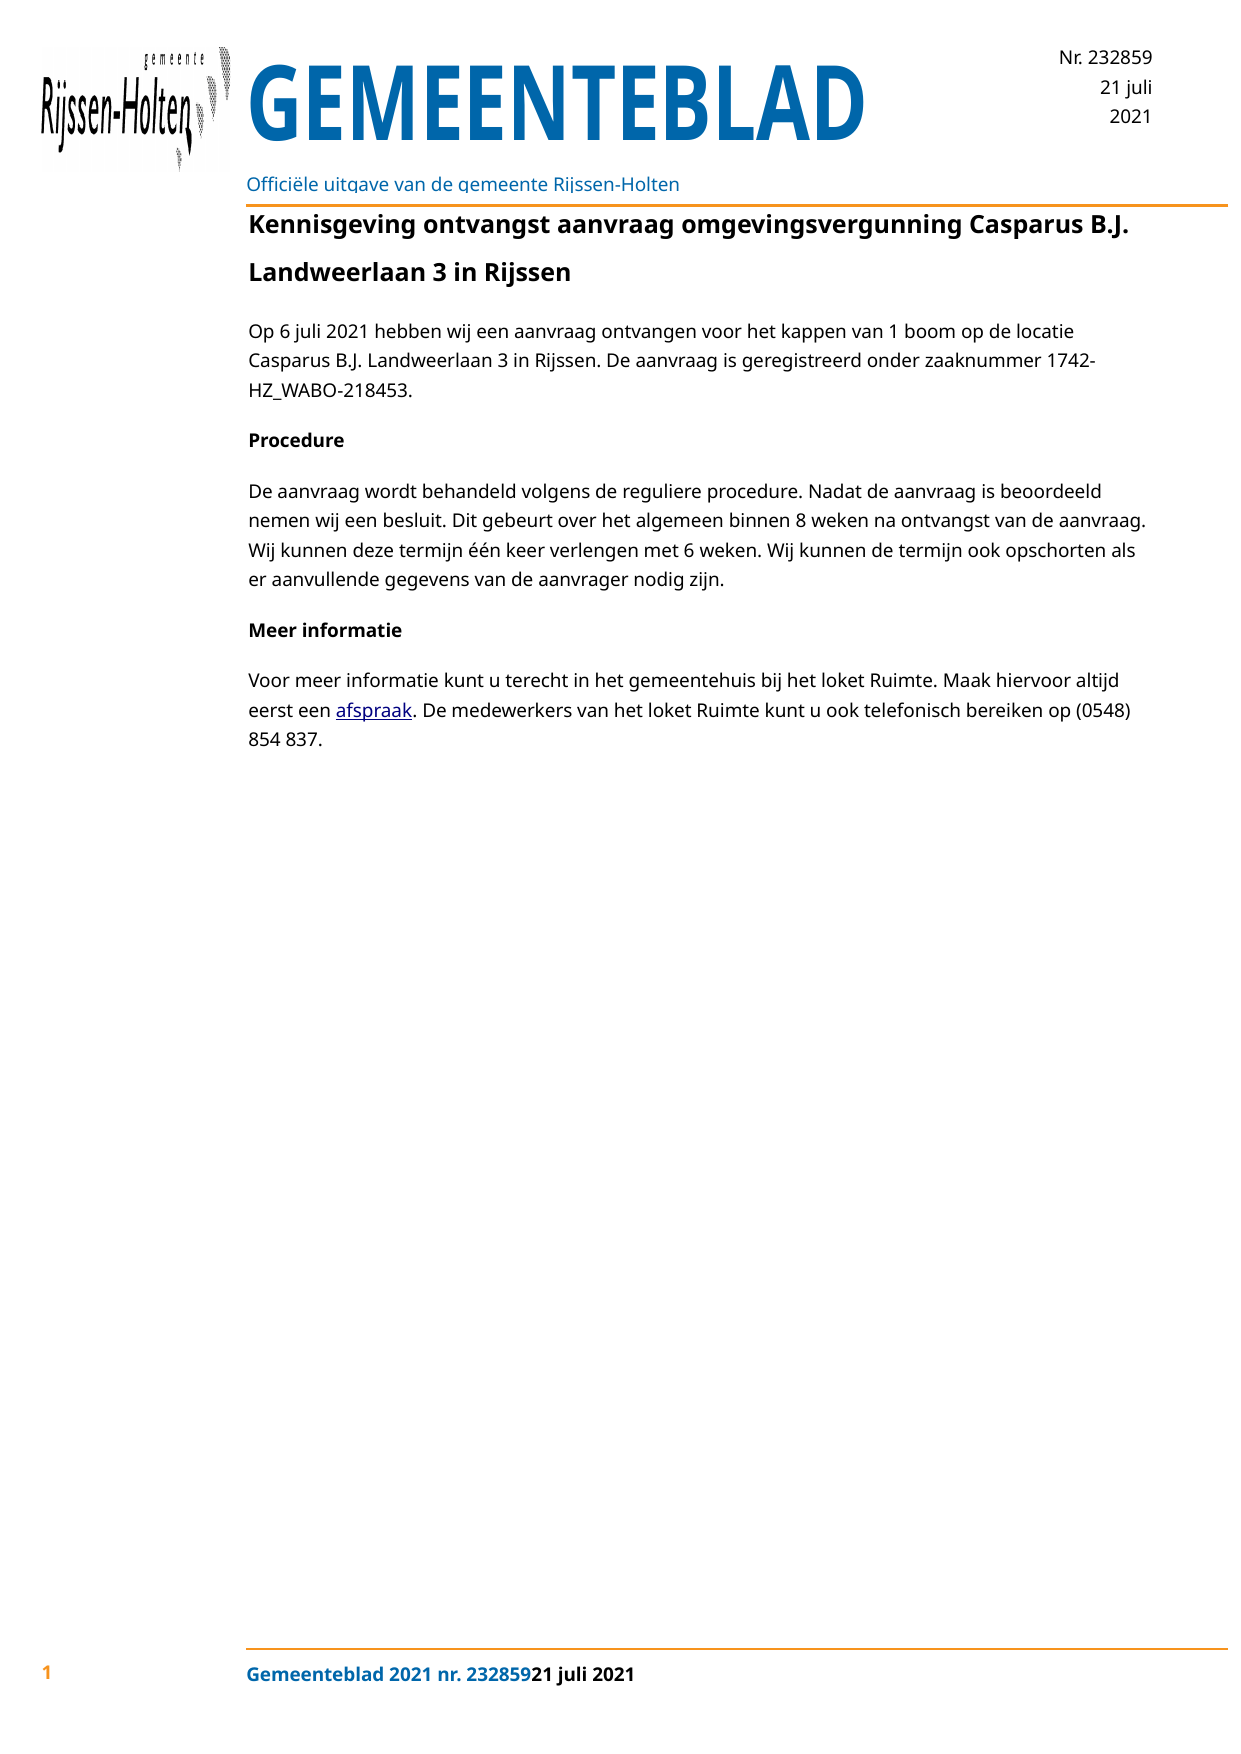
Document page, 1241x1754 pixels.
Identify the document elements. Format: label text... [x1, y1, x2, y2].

text Kennisgeving ontvangst aanvraag omgevingsvergunning Casparus B.J. Landweerlaan 3 in Rijssen [248, 207, 1152, 288]
text Op 6 juli 2021 hebben wij een aanvraag ontvangen voor het kappen van 1 boom op de locatie Casparus B.J. Landweerlaan 3 in Rijssen. De aanvraag is geregistreerd onder zaaknummer 1742-HZ_WABO-218453. [248, 318, 1152, 403]
text Voor meer informatie kunt u terecht in het gemeentehuis bij het loket Ruimte. Maak hiervoor altijd eerst een afspraak. De medewerkers van het loket Ruimte kunt u ook telefonisch bereiken op (0548) 854 837. [248, 667, 1152, 752]
picture [41, 47, 231, 172]
text Procedure [248, 427, 1152, 453]
text Meer informatie [248, 617, 1152, 643]
text De aanvraag wordt behandeld volgens de reguliere procedure. Nadat de aanvraag is beoordeeld nemen wij een besluit. Dit gebeurt over het algemeen binnen 8 weken na ontvangst van de aanvraag. Wij kunnen deze termijn één keer verlengen met 6 weken. Wij kunnen de termijn ook opschorten als er aanvullende gegevens van de aanvrager nodig zijn. [248, 478, 1152, 592]
